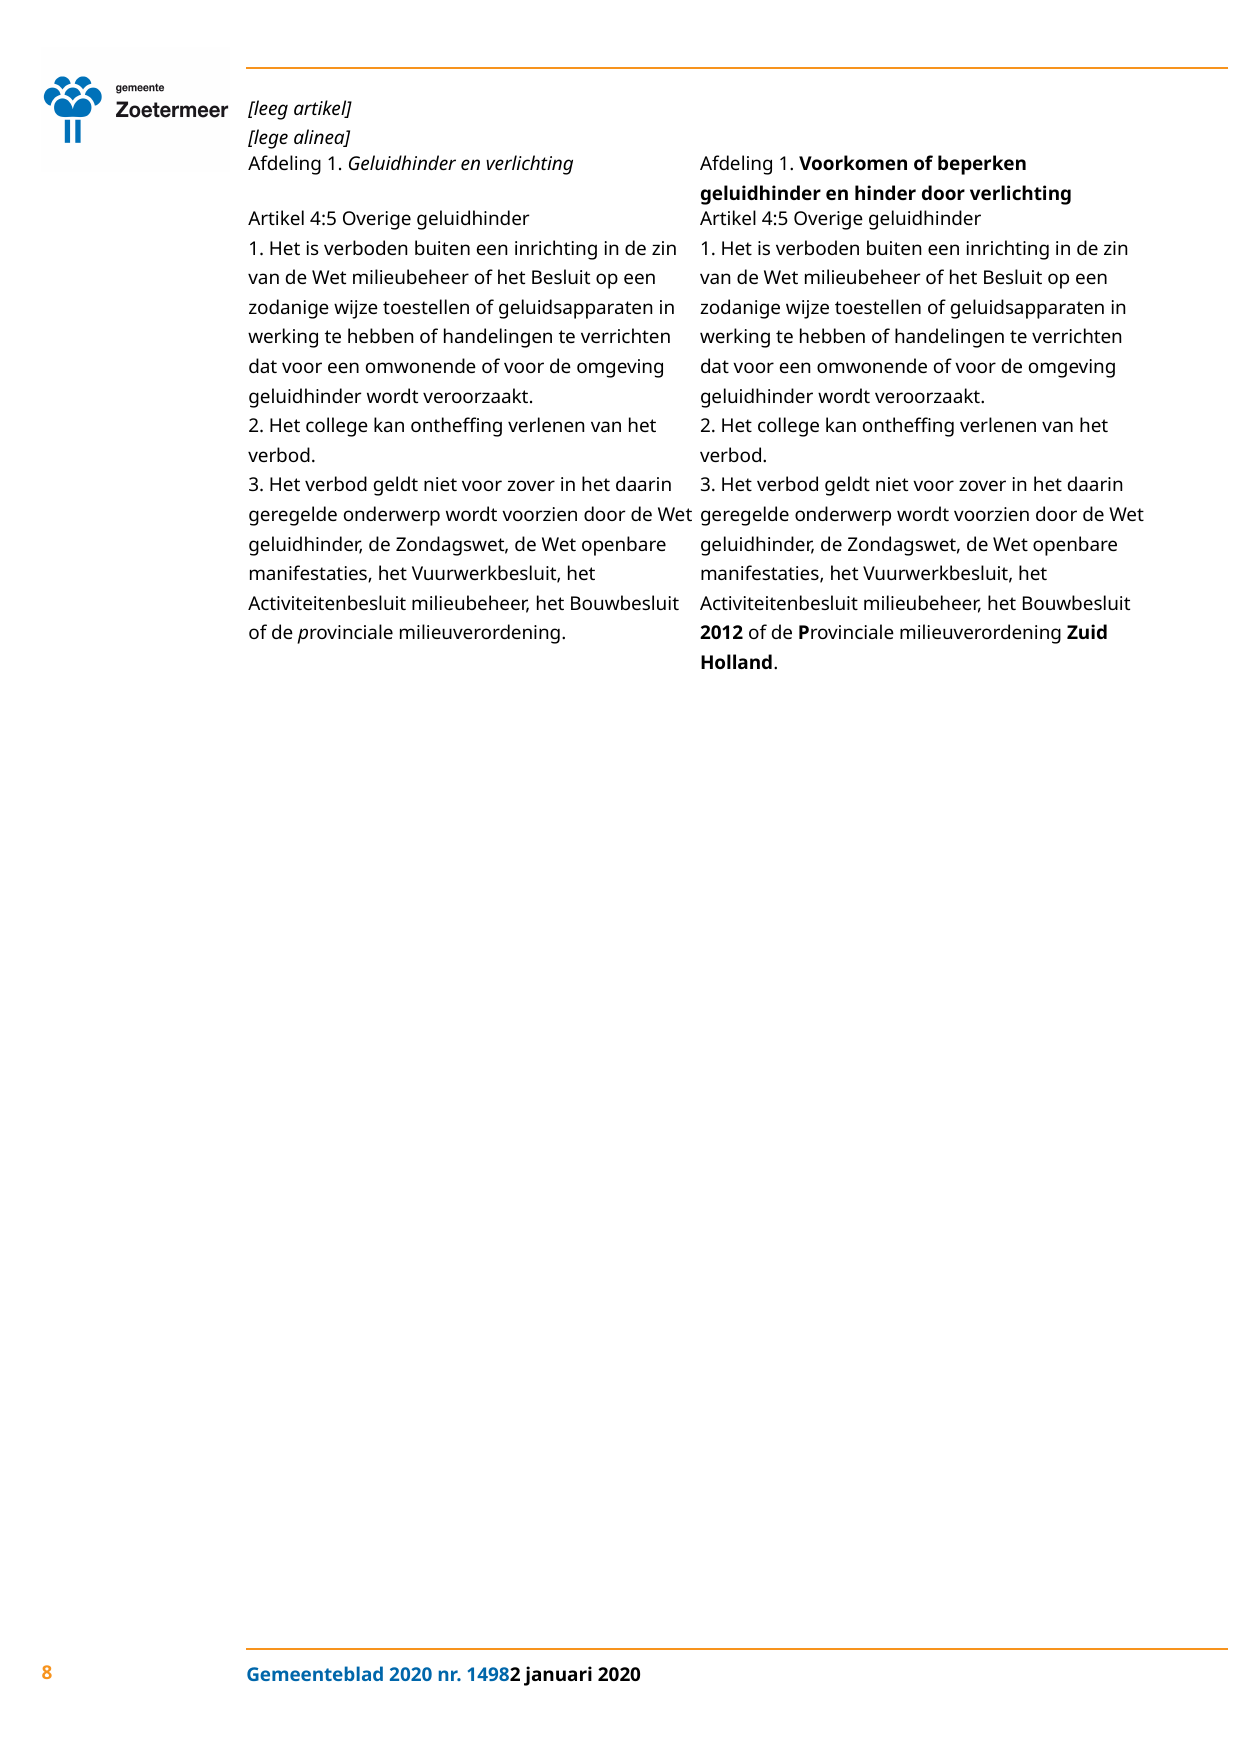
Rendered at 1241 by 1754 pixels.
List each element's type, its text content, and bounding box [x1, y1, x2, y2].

table_cell Artikel 4:5 Overige geluidhinder 1. Het is verboden buiten een inrichting in de zin van de Wet milieubeheer of het Besluit op een zodanige wijze toestellen of geluidsapparaten in werking te hebben of handelingen te verrichten dat voor een omwonende of voor de omgeving geluidhinder wordt veroorzaakt. 2. Het college kan ontheffing verlenen van het verbod. 3. Het verbod geldt niet voor zover in het daarin geregelde onderwerp wordt voorzien door de Wet geluidhinder, de Zondagswet, de Wet openbare manifestaties, het Vuurwerkbesluit, het Activiteitenbesluit milieubeheer, het Bouwbesluit of de provinciale milieuverordening. [248, 205, 700, 675]
table_cell Afdeling 1. Geluidhinder en verlichting [248, 150, 700, 205]
table_cell [700, 95, 1152, 150]
table_cell Afdeling 1. Voorkomen of beperken geluidhinder en hinder door verlichting [700, 150, 1152, 205]
picture [41, 47, 231, 172]
table_cell Artikel 4:5 Overige geluidhinder 1. Het is verboden buiten een inrichting in de zin van de Wet milieubeheer of het Besluit op een zodanige wijze toestellen of geluidsapparaten in werking te hebben of handelingen te verrichten dat voor een omwonende of voor de omgeving geluidhinder wordt veroorzaakt. 2. Het college kan ontheffing verlenen van het verbod. 3. Het verbod geldt niet voor zover in het daarin geregelde onderwerp wordt voorzien door de Wet geluidhinder, de Zondagswet, de Wet openbare manifestaties, het Vuurwerkbesluit, het Activiteitenbesluit milieubeheer, het Bouwbesluit 2012 of de Provinciale milieuverordening Zuid Holland. [700, 205, 1152, 675]
table_cell [leeg artikel] [lege alinea] [248, 95, 700, 150]
